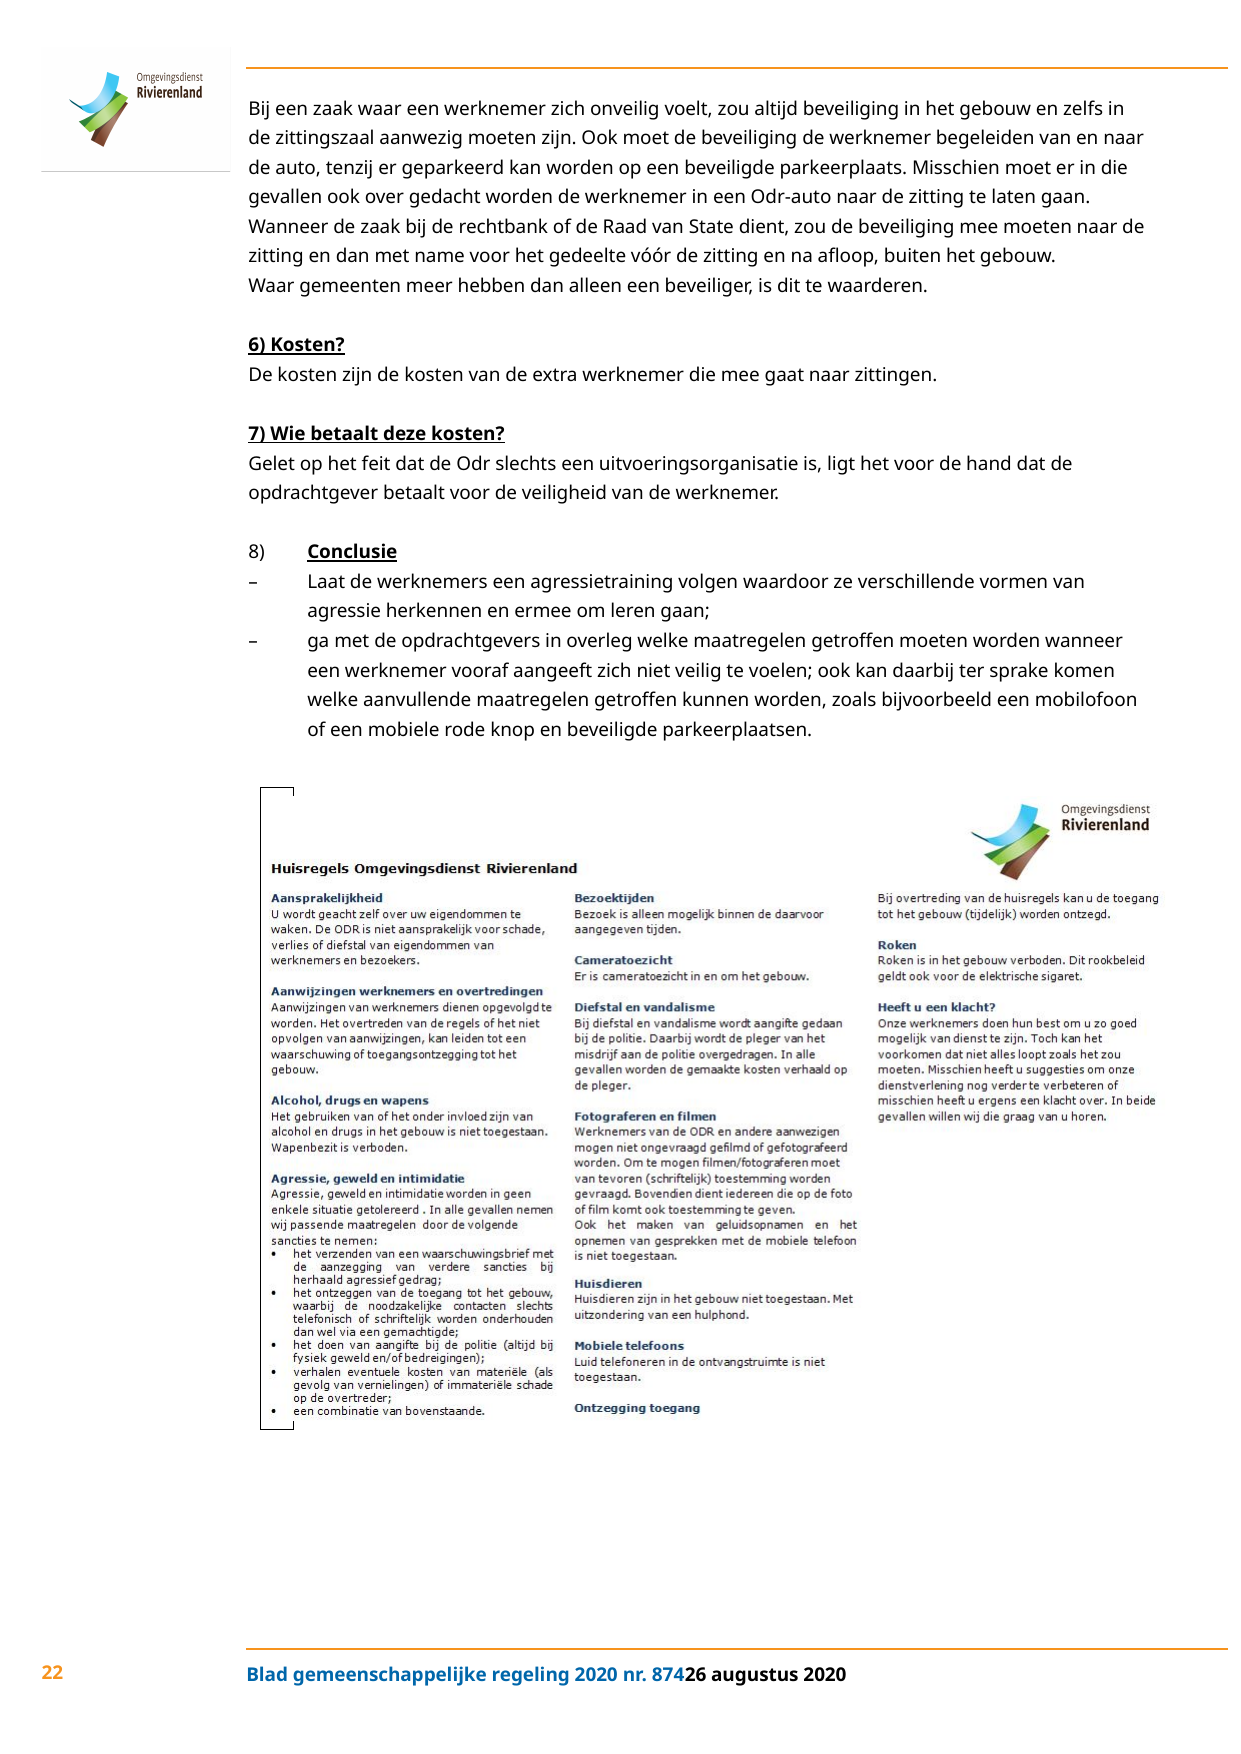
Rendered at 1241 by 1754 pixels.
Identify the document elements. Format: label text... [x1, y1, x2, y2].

text Waar gemeenten meer hebben dan alleen een beveiliger, is dit te waarderen. [248, 272, 1152, 298]
text 7) Wie betaalt deze kosten? [248, 420, 1152, 446]
text 6) Kosten? [248, 331, 1152, 357]
text De kosten zijn de kosten van de extra werknemer die mee gaat naar zittingen. [248, 361, 1152, 387]
list Laat de werknemers een agressietraining volgen waardoor ze verschillende vormen van agressie herkennen en ermee om leren gaan; [248, 568, 1152, 623]
list Conclusie [248, 538, 1152, 564]
list ga met de opdrachtgevers in overleg welke maatregelen getroffen moeten worden wanneer een werknemer vooraf aangeeft zich niet veilig te voelen; ook kan daarbij ter sprake komen welke aanvullende maatregelen getroffen kunnen worden, zoals bijvoorbeeld een mobilofoon of een mobiele rode knop en beveiligde parkeerplaatsen. [248, 627, 1152, 742]
picture [268, 796, 1173, 1421]
text Bij een zaak waar een werknemer zich onveilig voelt, zou altijd beveiliging in het gebouw en zelfs in de zittingszaal aanwezig moeten zijn. Ook moet de beveiliging de werknemer begeleiden van en naar de auto, tenzij er geparkeerd kan worden op een beveiligde parkeerplaats. Misschien moet er in die gevallen ook over gedacht worden de werknemer in een Odr-auto naar de zitting te laten gaan. [248, 95, 1152, 209]
text Wanneer de zaak bij de rechtbank of de Raad van State dient, zou de beveiliging mee moeten naar de zitting en dan met name voor het gedeelte vóór de zitting en na afloop, buiten het gebouw. [248, 213, 1152, 268]
text Gelet op het feit dat de Odr slechts een uitvoeringsorganisatie is, ligt het voor de hand dat de opdrachtgever betaalt voor de veiligheid van de werknemer. [248, 450, 1152, 505]
picture [41, 47, 231, 172]
